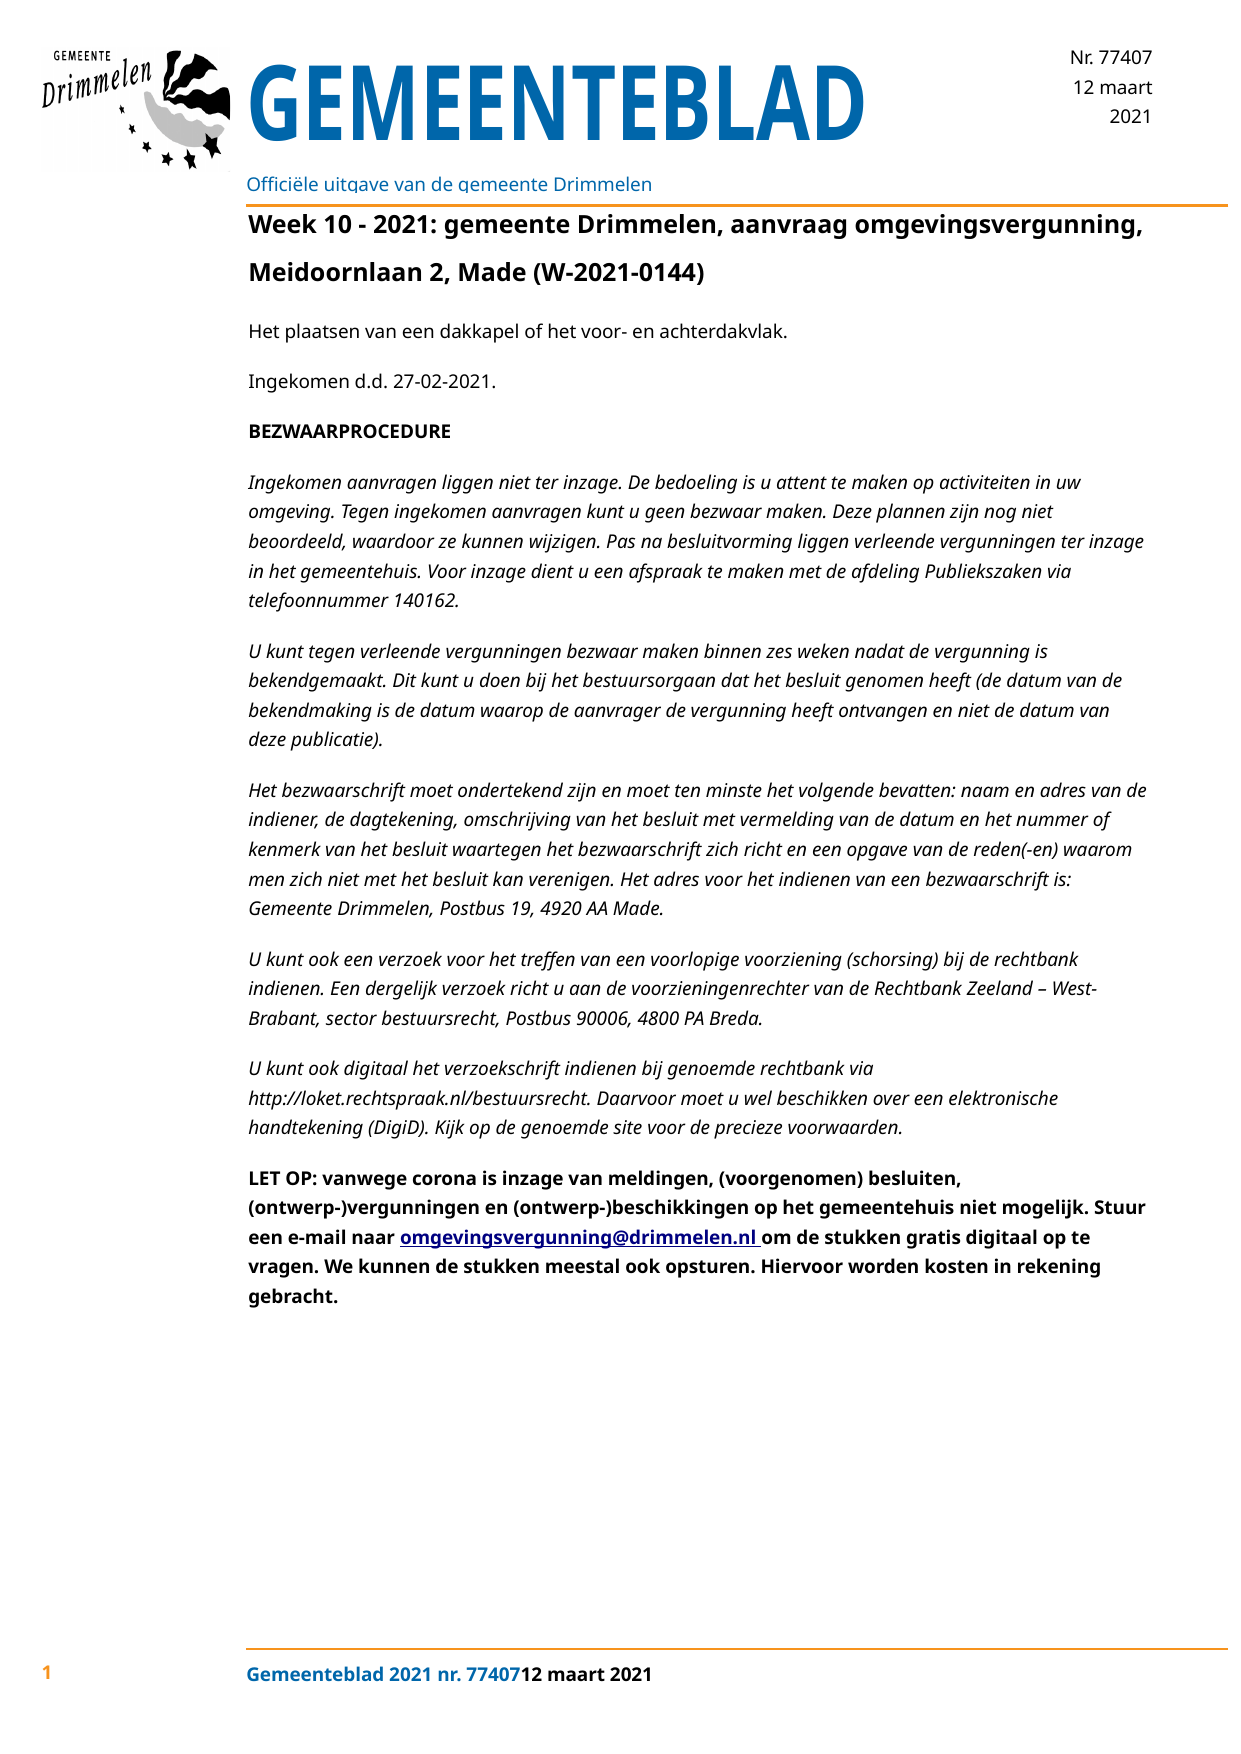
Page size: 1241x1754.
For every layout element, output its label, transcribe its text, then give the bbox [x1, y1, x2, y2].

text Week 10 - 2021: gemeente Drimmelen, aanvraag omgevingsvergunning, Meidoornlaan 2, Made (W-2021-0144) [248, 207, 1152, 288]
text U kunt tegen verleende vergunningen bezwaar maken binnen zes weken nadat de vergunning is bekendgemaakt. Dit kunt u doen bij het bestuursorgaan dat het besluit genomen heeft (de datum van de bekendmaking is de datum waarop de aanvrager de vergunning heeft ontvangen en niet de datum van deze publicatie). [248, 638, 1152, 752]
text LET OP: vanwege corona is inzage van meldingen, (voorgenomen) besluiten, (ontwerp-)vergunningen en (ontwerp-)beschikkingen op het gemeentehuis niet mogelijk. Stuur een e-mail naar omgevingsvergunning@drimmelen.nl om de stukken gratis digitaal op te vragen. We kunnen de stukken meestal ook opsturen. Hiervoor worden kosten in rekening gebracht. [248, 1165, 1152, 1309]
text U kunt ook een verzoek voor het treffen van een voorlopige voorziening (schorsing) bij de rechtbank indienen. Een dergelijk verzoek richt u aan de voorzieningenrechter van de Rechtbank Zeeland – West-Brabant, sector bestuursrecht, Postbus 90006, 4800 PA Breda. [248, 946, 1152, 1031]
text U kunt ook digitaal het verzoekschrift indienen bij genoemde rechtbank via http://loket.rechtspraak.nl/bestuursrecht. Daarvoor moet u wel beschikken over een elektronische handtekening (DigiD). Kijk op de genoemde site voor de precieze voorwaarden. [248, 1055, 1152, 1140]
text Het plaatsen van een dakkapel of het voor- en achterdakvlak. [248, 318, 1152, 344]
text Het bezwaarschrift moet ondertekend zijn en moet ten minste het volgende bevatten: naam en adres van de indiener, de dagtekening, omschrijving van het besluit met vermelding van de datum en het nummer of kenmerk van het besluit waartegen het bezwaarschrift zich richt en een opgave van de reden(-en) waarom men zich niet met het besluit kan verenigen. Het adres voor het indienen van een bezwaarschrift is: Gemeente Drimmelen, Postbus 19, 4920 AA Made. [248, 777, 1152, 921]
picture [41, 47, 231, 172]
text BEZWAARPROCEDURE [248, 419, 1152, 444]
text Ingekomen d.d. 27-02-2021. [248, 368, 1152, 394]
text Ingekomen aanvragen liggen niet ter inzage. De bedoeling is u attent te maken op activiteiten in uw omgeving. Tegen ingekomen aanvragen kunt u geen bezwaar maken. Deze plannen zijn nog niet beoordeeld, waardoor ze kunnen wijzigen. Pas na besluitvorming liggen verleende vergunningen ter inzage in het gemeentehuis. Voor inzage dient u een afspraak te maken met de afdeling Publiekszaken via telefoonnummer 140162. [248, 469, 1152, 613]
